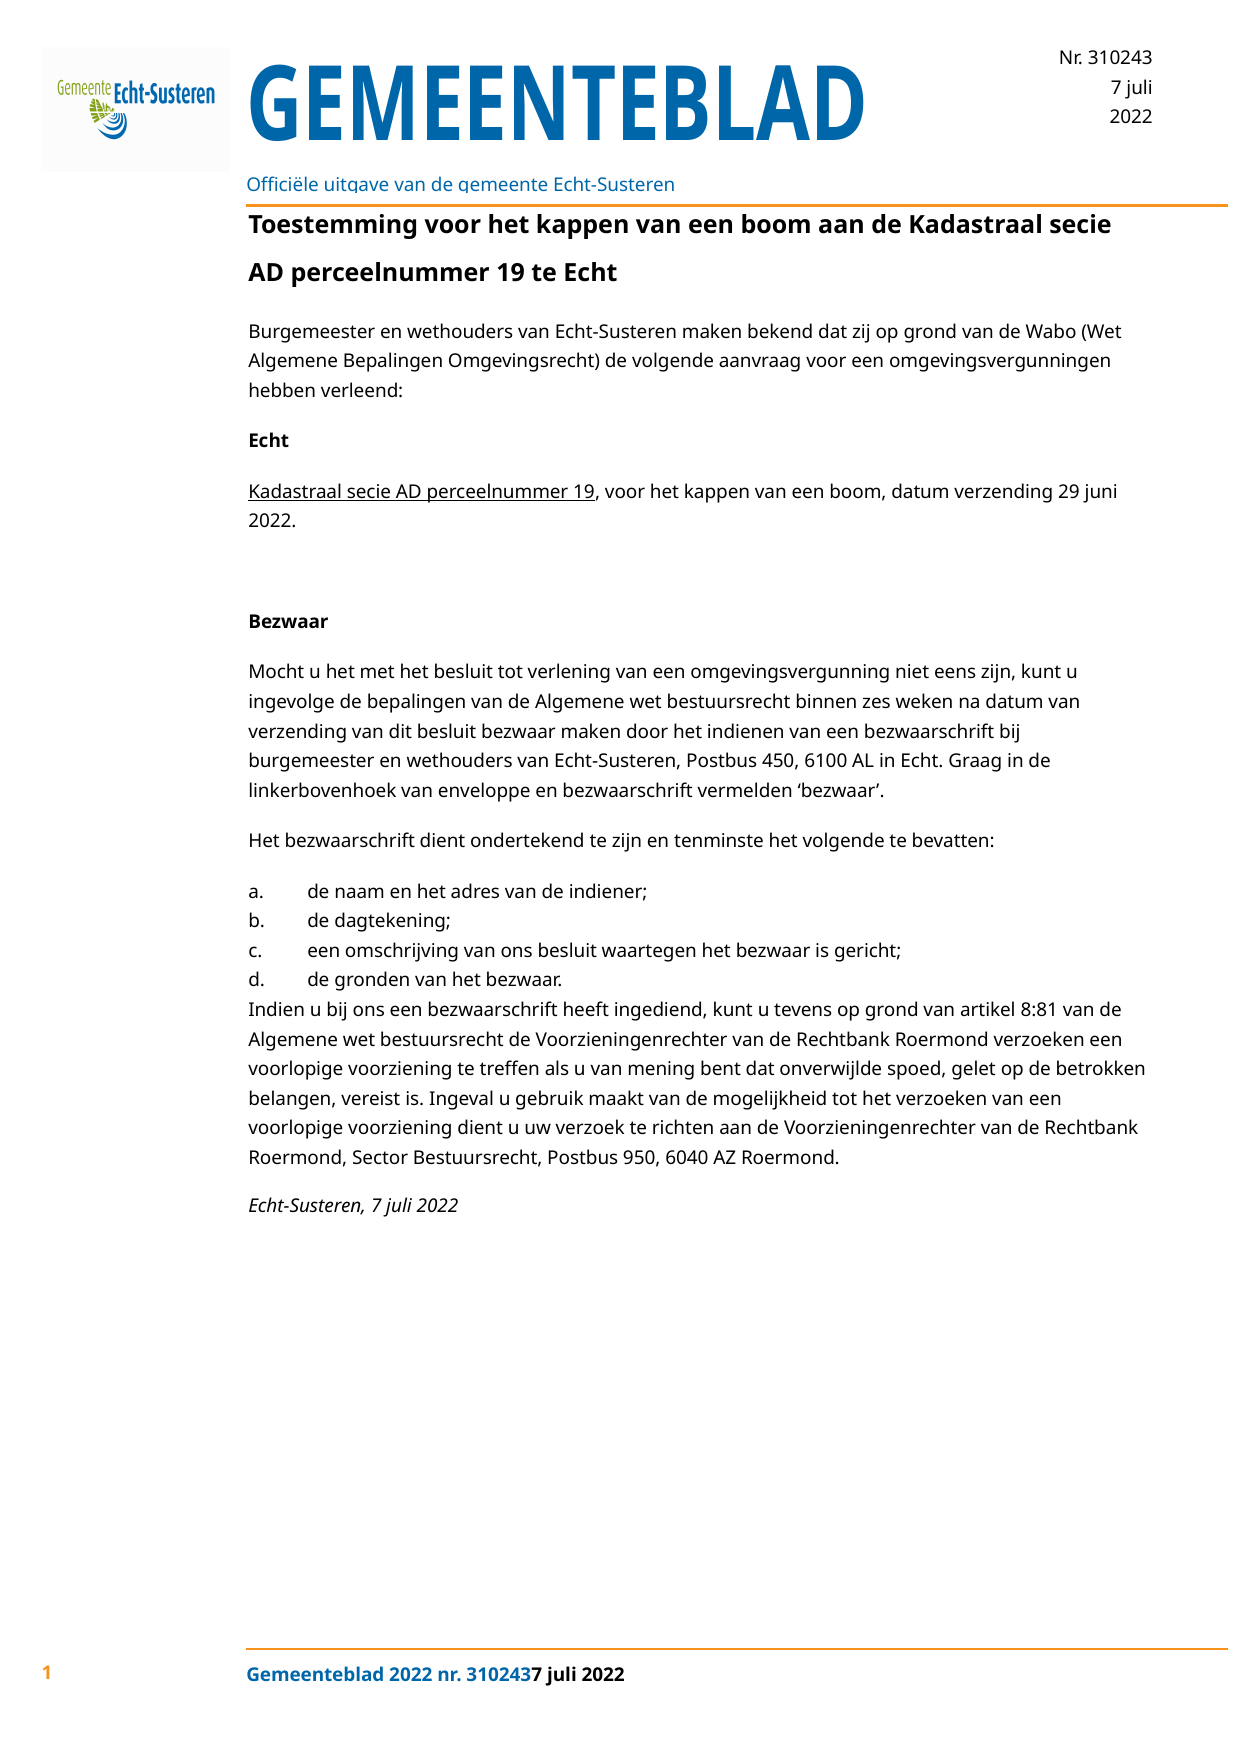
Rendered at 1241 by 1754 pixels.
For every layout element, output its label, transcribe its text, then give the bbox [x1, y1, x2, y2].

text Indien u bij ons een bezwaarschrift heeft ingediend, kunt u tevens op grond van artikel 8:81 van de Algemene wet bestuursrecht de Voorzieningenrechter van de Rechtbank Roermond verzoeken een voorlopige voorziening te treffen als u van mening bent dat onverwijlde spoed, gelet op de betrokken belangen, vereist is. Ingeval u gebruik maakt van de mogelijkheid tot het verzoeken van een voorlopige voorziening dient u uw verzoek te richten aan de Voorzieningenrechter van de Rechtbank Roermond, Sector Bestuursrecht, Postbus 950, 6040 AZ Roermond. [248, 996, 1152, 1170]
text Het bezwaarschrift dient ondertekend te zijn en tenminste het volgende te bevatten: [248, 827, 1152, 853]
text Kadastraal secie AD perceelnummer 19, voor het kappen van een boom, datum verzending 29 juni 2022. [248, 478, 1152, 533]
list een omschrijving van ons besluit waartegen het bezwaar is gericht; [248, 937, 1152, 963]
text Mocht u het met het besluit tot verlening van een omgevingsvergunning niet eens zijn, kunt u ingevolge de bepalingen van de Algemene wet bestuursrecht binnen zes weken na datum van verzending van dit besluit bezwaar maken door het indienen van een bezwaarschrift bij burgemeester en wethouders van Echt-Susteren, Postbus 450, 6100 AL in Echt. Graag in de linkerbovenhoek van enveloppe en bezwaarschrift vermelden ‘bezwaar’. [248, 659, 1152, 803]
picture [41, 47, 231, 172]
text Burgemeester en wethouders van Echt-Susteren maken bekend dat zij op grond van de Wabo (Wet Algemene Bepalingen Omgevingsrecht) de volgende aanvraag voor een omgevingsvergunningen hebben verleend: [248, 318, 1152, 403]
text Echt-Susteren, 7 juli 2022 [248, 1192, 1152, 1218]
text Echt [248, 427, 1152, 453]
text Toestemming voor het kappen van een boom aan de Kadastraal secie AD perceelnummer 19 te Echt [248, 207, 1152, 288]
list de naam en het adres van de indiener; [248, 878, 1152, 904]
text Bezwaar [248, 608, 1152, 634]
list de dagtekening; [248, 907, 1152, 933]
list de gronden van het bezwaar. [248, 967, 1152, 992]
